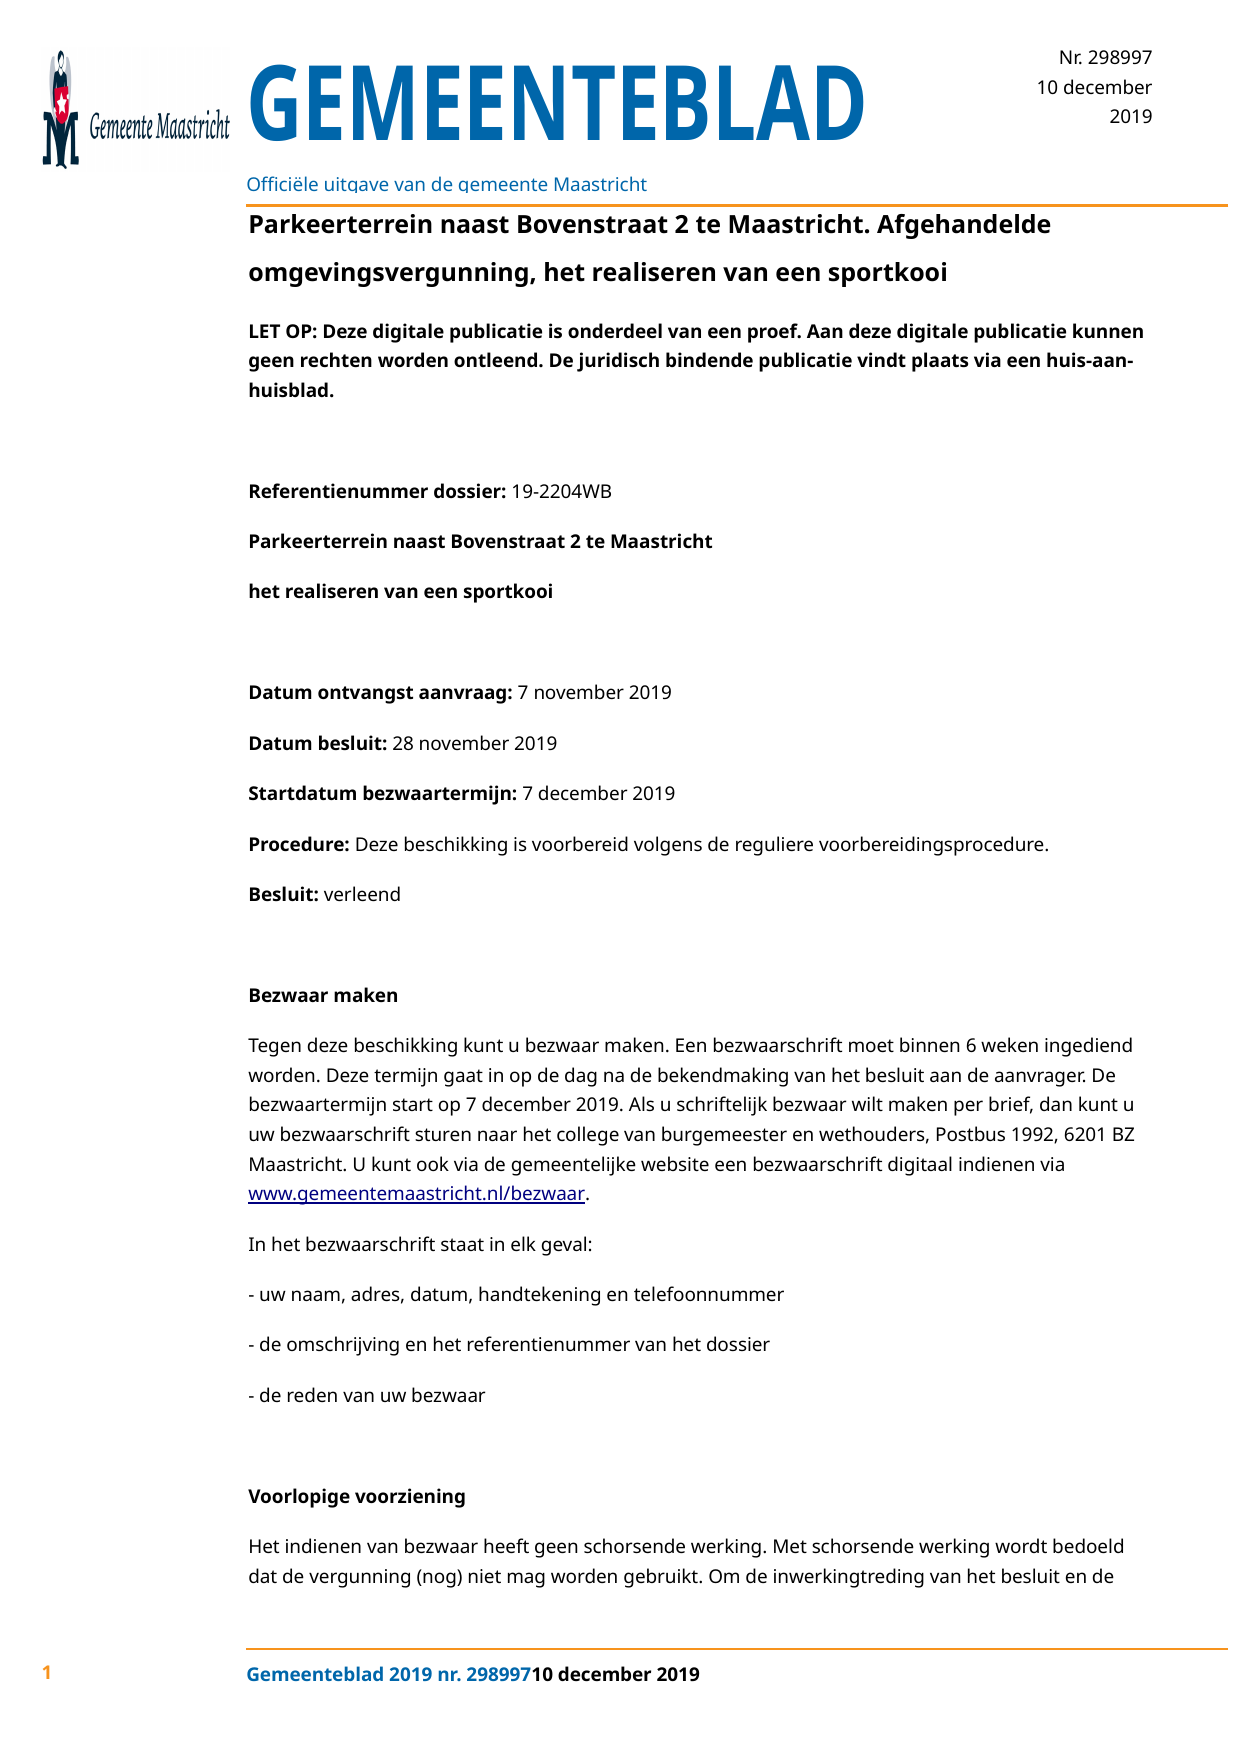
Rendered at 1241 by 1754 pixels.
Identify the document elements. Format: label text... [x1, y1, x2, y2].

text LET OP: Deze digitale publicatie is onderdeel van een proef. Aan deze digitale publicatie kunnen geen rechten worden ontleend. De juridisch bindende publicatie vindt plaats via een huis-aan-huisblad. [248, 318, 1152, 403]
text het realiseren van een sportkooi [248, 579, 1152, 604]
text Besluit: verleend [248, 881, 1152, 907]
text Voorlopige voorziening [248, 1483, 1152, 1509]
text Datum besluit: 28 november 2019 [248, 730, 1152, 756]
text - de omschrijving en het referentienummer van het dossier [248, 1332, 1152, 1357]
text Parkeerterrein naast Bovenstraat 2 te Maastricht [248, 528, 1152, 554]
text Het indienen van bezwaar heeft geen schorsende werking. Met schorsende werking wordt bedoeld dat de vergunning (nog) niet mag worden gebruikt. Om de inwerkingtreding van het besluit en de [248, 1533, 1152, 1589]
text In het bezwaarschrift staat in elk geval: [248, 1231, 1152, 1257]
text - uw naam, adres, datum, handtekening en telefoonnummer [248, 1281, 1152, 1307]
text Bezwaar maken [248, 982, 1152, 1008]
text Tegen deze beschikking kunt u bezwaar maken. Een bezwaarschrift moet binnen 6 weken ingediend worden. Deze termijn gaat in op de dag na de bekendmaking van het besluit aan de aanvrager. De bezwaartermijn start op 7 december 2019. Als u schriftelijk bezwaar wilt maken per brief, dan kunt u uw bezwaarschrift sturen naar het college van burgemeester en wethouders, Postbus 1992, 6201 BZ Maastricht. U kunt ook via de gemeentelijke website een bezwaarschrift digitaal indienen via www.gemeentemaastricht.nl/bezwaar. [248, 1032, 1152, 1206]
text Datum ontvangst aanvraag: 7 november 2019 [248, 679, 1152, 705]
picture [41, 47, 231, 172]
text Procedure: Deze beschikking is voorbereid volgens de reguliere voorbereidingsprocedure. [248, 831, 1152, 857]
text Referentienummer dossier: 19-2204WB [248, 478, 1152, 504]
text Startdatum bezwaartermijn: 7 december 2019 [248, 780, 1152, 806]
text - de reden van uw bezwaar [248, 1382, 1152, 1408]
text Parkeerterrein naast Bovenstraat 2 te Maastricht. Afgehandelde omgevingsvergunning, het realiseren van een sportkooi [248, 207, 1152, 288]
